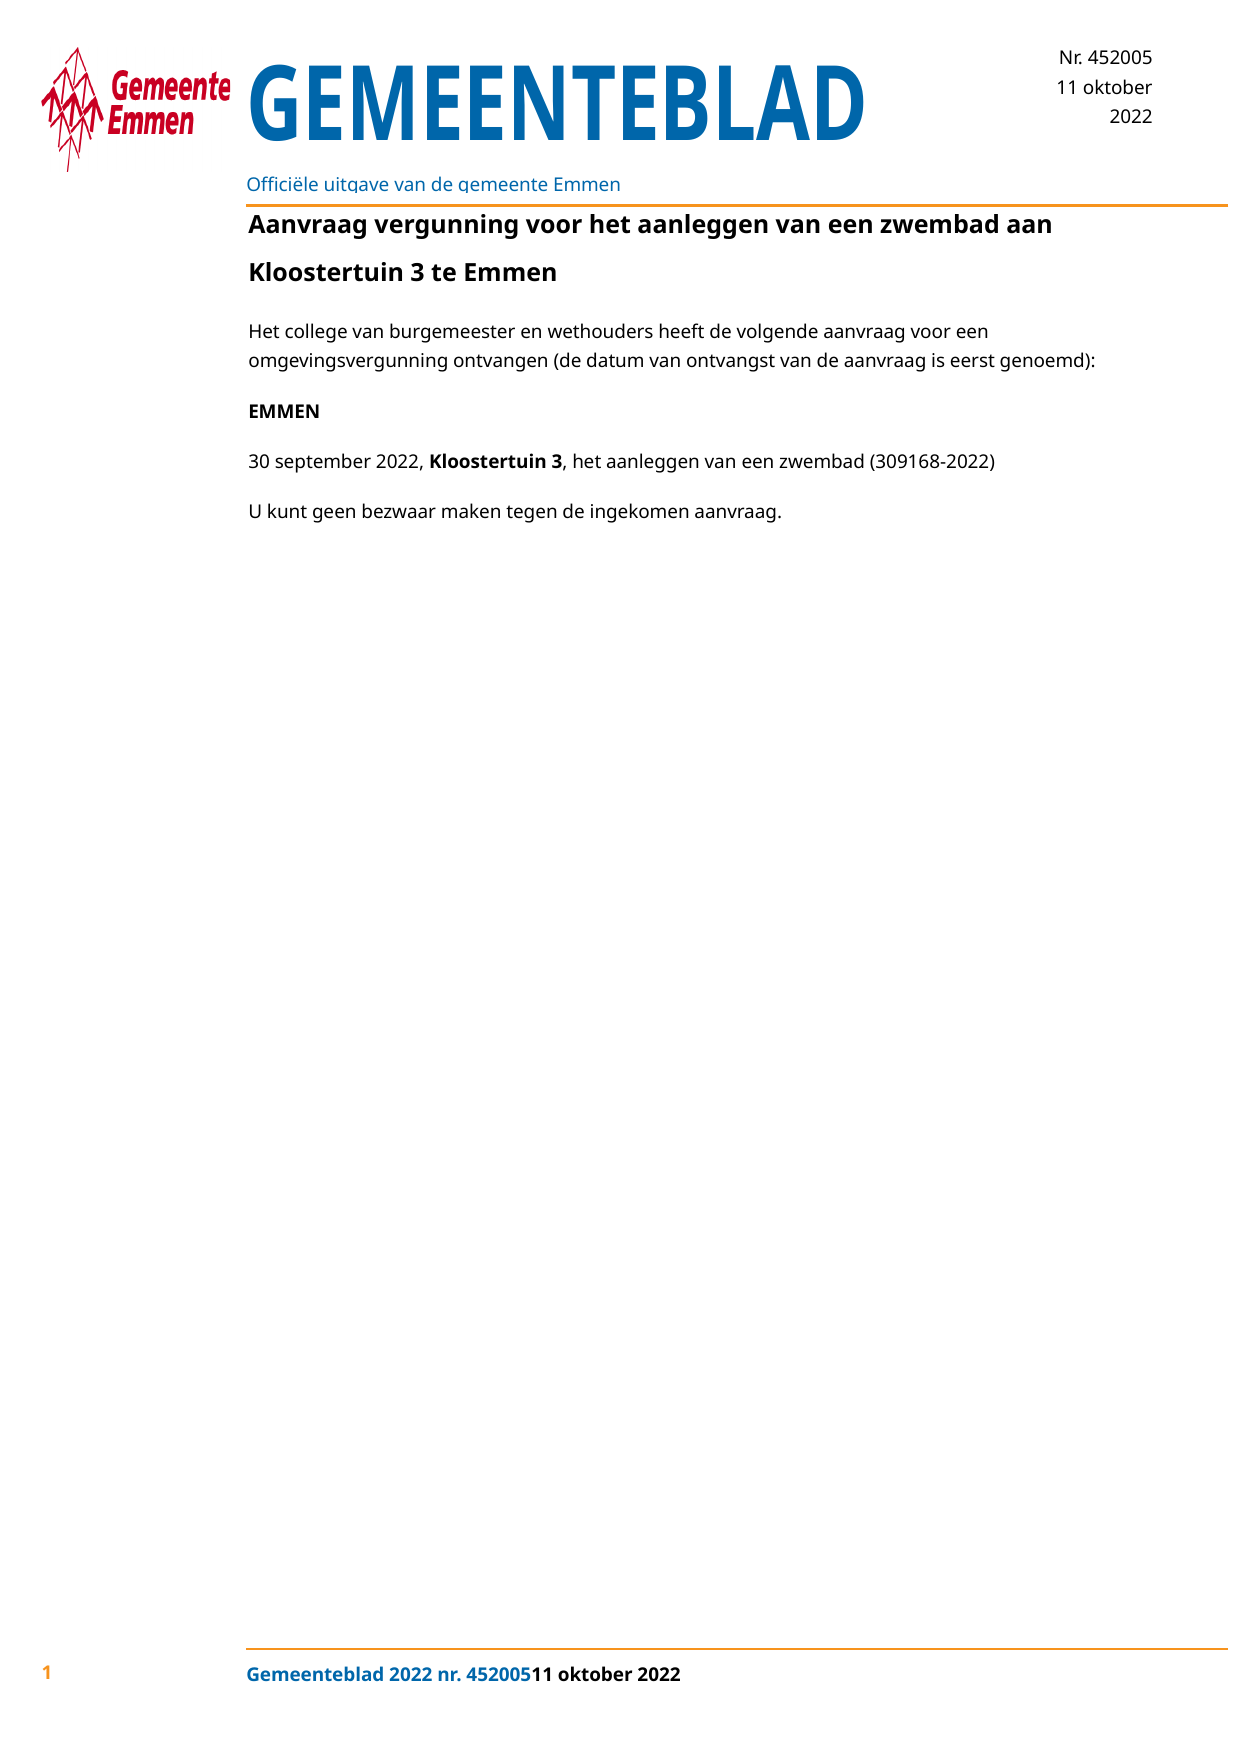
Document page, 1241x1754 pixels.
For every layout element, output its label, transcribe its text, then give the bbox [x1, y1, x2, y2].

text EMMEN [248, 398, 1152, 424]
picture [41, 47, 231, 172]
text U kunt geen bezwaar maken tegen de ingekomen aanvraag. [248, 499, 1152, 524]
text 30 september 2022, Kloostertuin 3, het aanleggen van een zwembad (309168-2022) [248, 448, 1152, 474]
text Het college van burgemeester en wethouders heeft de volgende aanvraag voor een omgevingsvergunning ontvangen (de datum van ontvangst van de aanvraag is eerst genoemd): [248, 318, 1152, 373]
text Aanvraag vergunning voor het aanleggen van een zwembad aan Kloostertuin 3 te Emmen [248, 207, 1152, 288]
